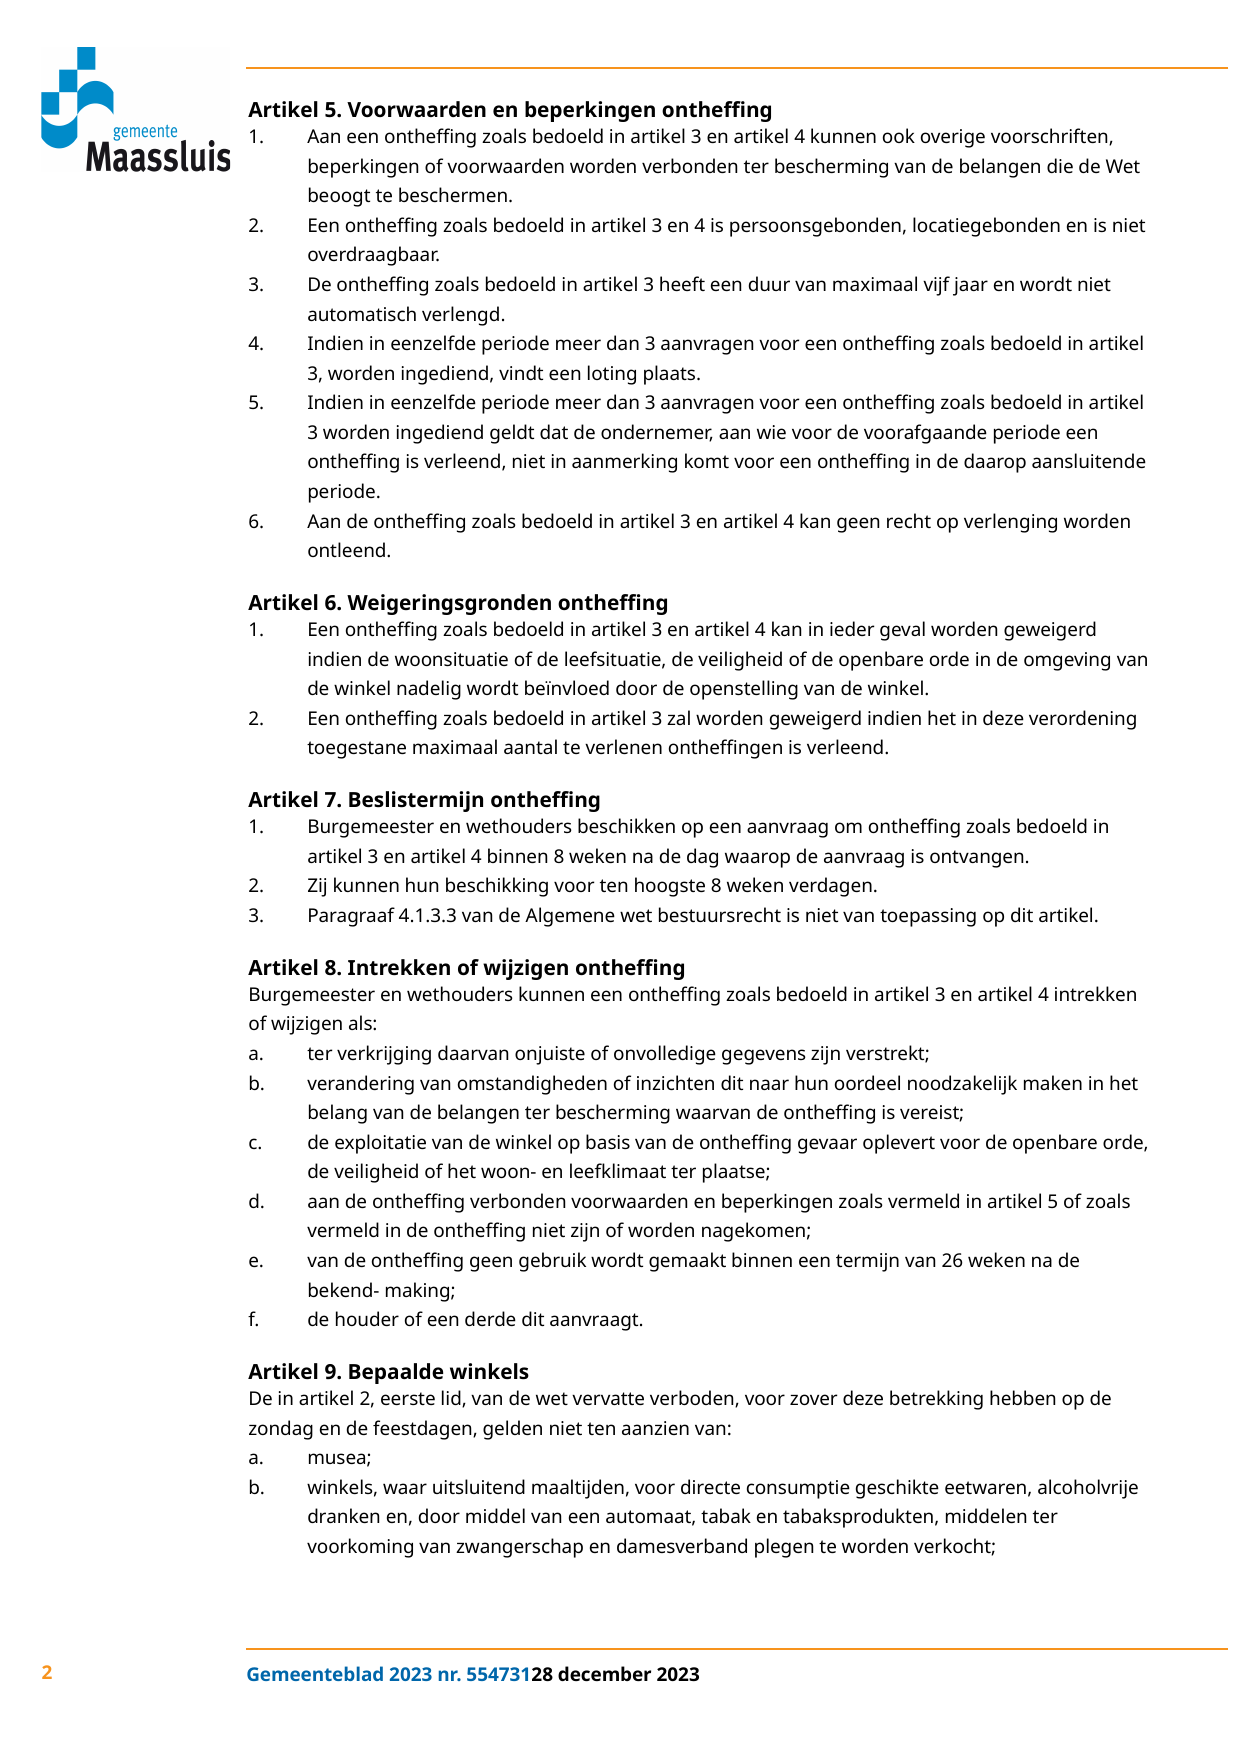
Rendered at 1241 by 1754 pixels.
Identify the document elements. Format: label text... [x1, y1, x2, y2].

list de exploitatie van de winkel op basis van de ontheffing gevaar oplevert voor de openbare orde, de veiligheid of het woon- en leefklimaat ter plaatse; [248, 1129, 1152, 1184]
text Artikel 5. Voorwaarden en beperkingen ontheffing [248, 95, 1152, 123]
list Een ontheffing zoals bedoeld in artikel 3 en artikel 4 kan in ieder geval worden geweigerd indien de woonsituatie of de leefsituatie, de veiligheid of de openbare orde in de omgeving van de winkel nadelig wordt beïnvloed door de openstelling van de winkel. [248, 616, 1152, 701]
list musea; [248, 1444, 1152, 1470]
text Artikel 6. Weigeringsgronden ontheffing [248, 588, 1152, 616]
list van de ontheffing geen gebruik wordt gemaakt binnen een termijn van 26 weken na de bekend- making; [248, 1247, 1152, 1303]
list ter verkrijging daarvan onjuiste of onvolledige gegevens zijn verstrekt; [248, 1040, 1152, 1066]
list De ontheffing zoals bedoeld in artikel 3 heeft een duur van maximaal vijf jaar en wordt niet automatisch verlengd. [248, 271, 1152, 326]
list Aan een ontheffing zoals bedoeld in artikel 3 en artikel 4 kunnen ook overige voorschriften, beperkingen of voorwaarden worden verbonden ter bescherming van de belangen die de Wet beoogt te beschermen. [248, 123, 1152, 208]
text Burgemeester en wethouders kunnen een ontheffing zoals bedoeld in artikel 3 en artikel 4 intrekken of wijzigen als: [248, 981, 1152, 1036]
text Artikel 9. Bepaalde winkels [248, 1357, 1152, 1385]
list Indien in eenzelfde periode meer dan 3 aanvragen voor een ontheffing zoals bedoeld in artikel 3, worden ingediend, vindt een loting plaats. [248, 330, 1152, 386]
list de houder of een derde dit aanvraagt. [248, 1306, 1152, 1332]
list Een ontheffing zoals bedoeld in artikel 3 en 4 is persoonsgebonden, locatiegebonden en is niet overdraagbaar. [248, 212, 1152, 267]
list Zij kunnen hun beschikking voor ten hoogste 8 weken verdagen. [248, 873, 1152, 898]
list verandering van omstandigheden of inzichten dit naar hun oordeel noodzakelijk maken in het belang van de belangen ter bescherming waarvan de ontheffing is vereist; [248, 1070, 1152, 1125]
picture [41, 47, 77, 92]
picture [41, 47, 231, 172]
list Paragraaf 4.1.3.3 van de Algemene wet bestuursrecht is niet van toepassing op dit artikel. [248, 902, 1152, 928]
list Burgemeester en wethouders beschikken op een aanvraag om ontheffing zoals bedoeld in artikel 3 en artikel 4 binnen 8 weken na de dag waarop de aanvraag is ontvangen. [248, 813, 1152, 869]
list aan de ontheffing verbonden voorwaarden en beperkingen zoals vermeld in artikel 5 of zoals vermeld in de ontheffing niet zijn of worden nagekomen; [248, 1188, 1152, 1243]
text Artikel 7. Beslistermijn ontheffing [248, 785, 1152, 813]
list Een ontheffing zoals bedoeld in artikel 3 zal worden geweigerd indien het in deze verordening toegestane maximaal aantal te verlenen ontheffingen is verleend. [248, 705, 1152, 760]
list winkels, waar uitsluitend maaltijden, voor directe consumptie geschikte eetwaren, alcoholvrije dranken en, door middel van een automaat, tabak en tabaksprodukten, middelen ter voorkoming van zwangerschap en damesverband plegen te worden verkocht; [248, 1474, 1152, 1559]
text Artikel 8. Intrekken of wijzigen ontheffing [248, 953, 1152, 981]
text De in artikel 2, eerste lid, van de wet vervatte verboden, voor zover deze betrekking hebben op de zondag en de feestdagen, gelden niet ten aanzien van: [248, 1385, 1152, 1441]
list Aan de ontheffing zoals bedoeld in artikel 3 en artikel 4 kan geen recht op verlenging worden ontleend. [248, 508, 1152, 563]
list Indien in eenzelfde periode meer dan 3 aanvragen voor een ontheffing zoals bedoeld in artikel 3 worden ingediend geldt dat de ondernemer, aan wie voor de voorafgaande periode een ontheffing is verleend, niet in aanmerking komt voor een ontheffing in de daarop aansluitende periode. [248, 389, 1152, 504]
